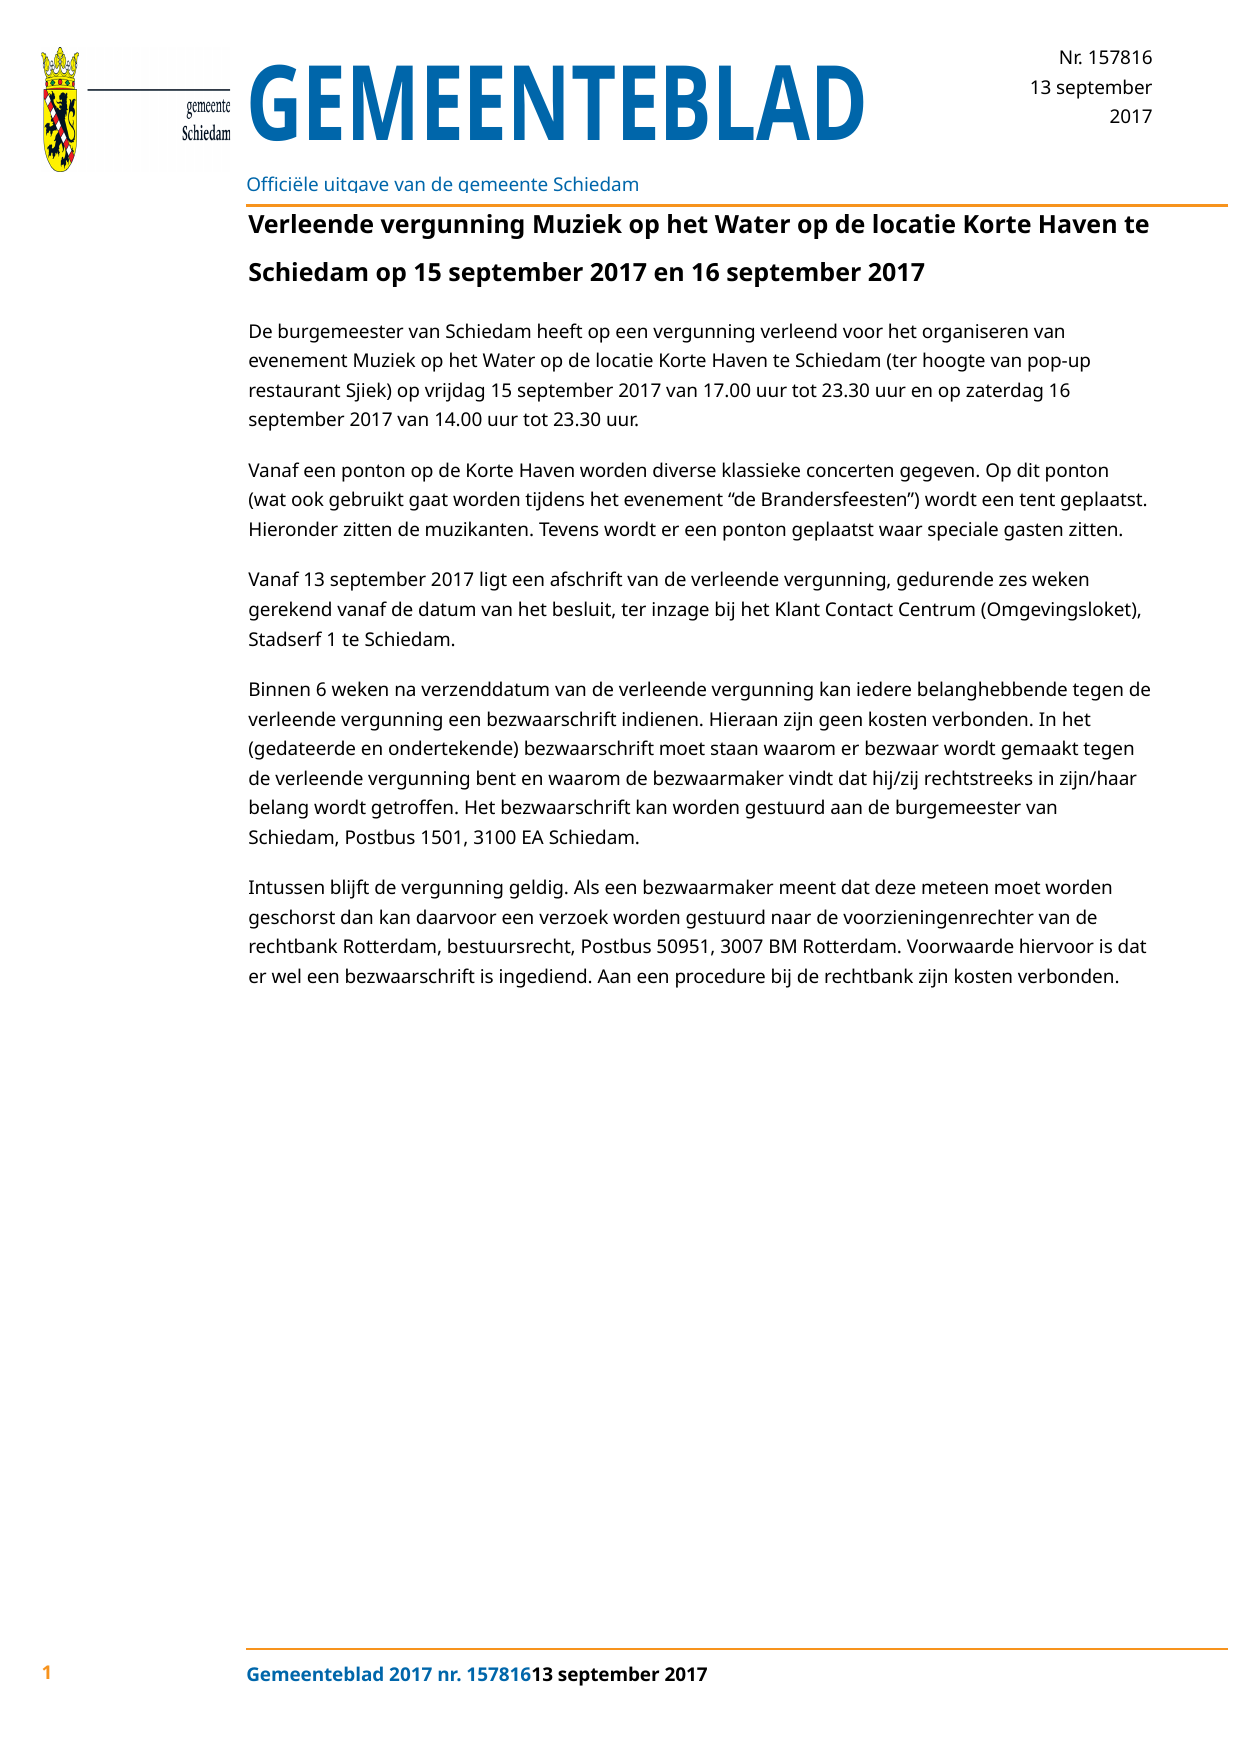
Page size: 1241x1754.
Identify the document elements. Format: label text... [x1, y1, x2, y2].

text Vanaf een ponton op de Korte Haven worden diverse klassieke concerten gegeven. Op dit ponton (wat ook gebruikt gaat worden tijdens het evenement “de Brandersfeesten”) wordt een tent geplaatst. Hieronder zitten de muzikanten. Tevens wordt er een ponton geplaatst waar speciale gasten zitten. [248, 457, 1152, 542]
text Binnen 6 weken na verzenddatum van de verleende vergunning kan iedere belanghebbende tegen de verleende vergunning een bezwaarschrift indienen. Hieraan zijn geen kosten verbonden. In het (gedateerde en ondertekende) bezwaarschrift moet staan waarom er bezwaar wordt gemaakt tegen de verleende vergunning bent en waarom de bezwaarmaker vindt dat hij/zij rechtstreeks in zijn/haar belang wordt getroffen. Het bezwaarschrift kan worden gestuurd aan de burgemeester van Schiedam, Postbus 1501, 3100 EA Schiedam. [248, 676, 1152, 850]
text Vanaf 13 september 2017 ligt een afschrift van de verleende vergunning, gedurende zes weken gerekend vanaf de datum van het besluit, ter inzage bij het Klant Contact Centrum (Omgevingsloket), Stadserf 1 te Schiedam. [248, 567, 1152, 652]
picture [41, 47, 231, 172]
text Verleende vergunning Muziek op het Water op de locatie Korte Haven te Schiedam op 15 september 2017 en 16 september 2017 [248, 207, 1152, 288]
text Intussen blijft de vergunning geldig. Als een bezwaarmaker meent dat deze meteen moet worden geschorst dan kan daarvoor een verzoek worden gestuurd naar de voorzieningenrechter van de rechtbank Rotterdam, bestuursrecht, Postbus 50951, 3007 BM Rotterdam. Voorwaarde hiervoor is dat er wel een bezwaarschrift is ingediend. Aan een procedure bij de rechtbank zijn kosten verbonden. [248, 874, 1152, 989]
text De burgemeester van Schiedam heeft op een vergunning verleend voor het organiseren van evenement Muziek op het Water op de locatie Korte Haven te Schiedam (ter hoogte van pop-up restaurant Sjiek) op vrijdag 15 september 2017 van 17.00 uur tot 23.30 uur en op zaterdag 16 september 2017 van 14.00 uur tot 23.30 uur. [248, 318, 1152, 432]
